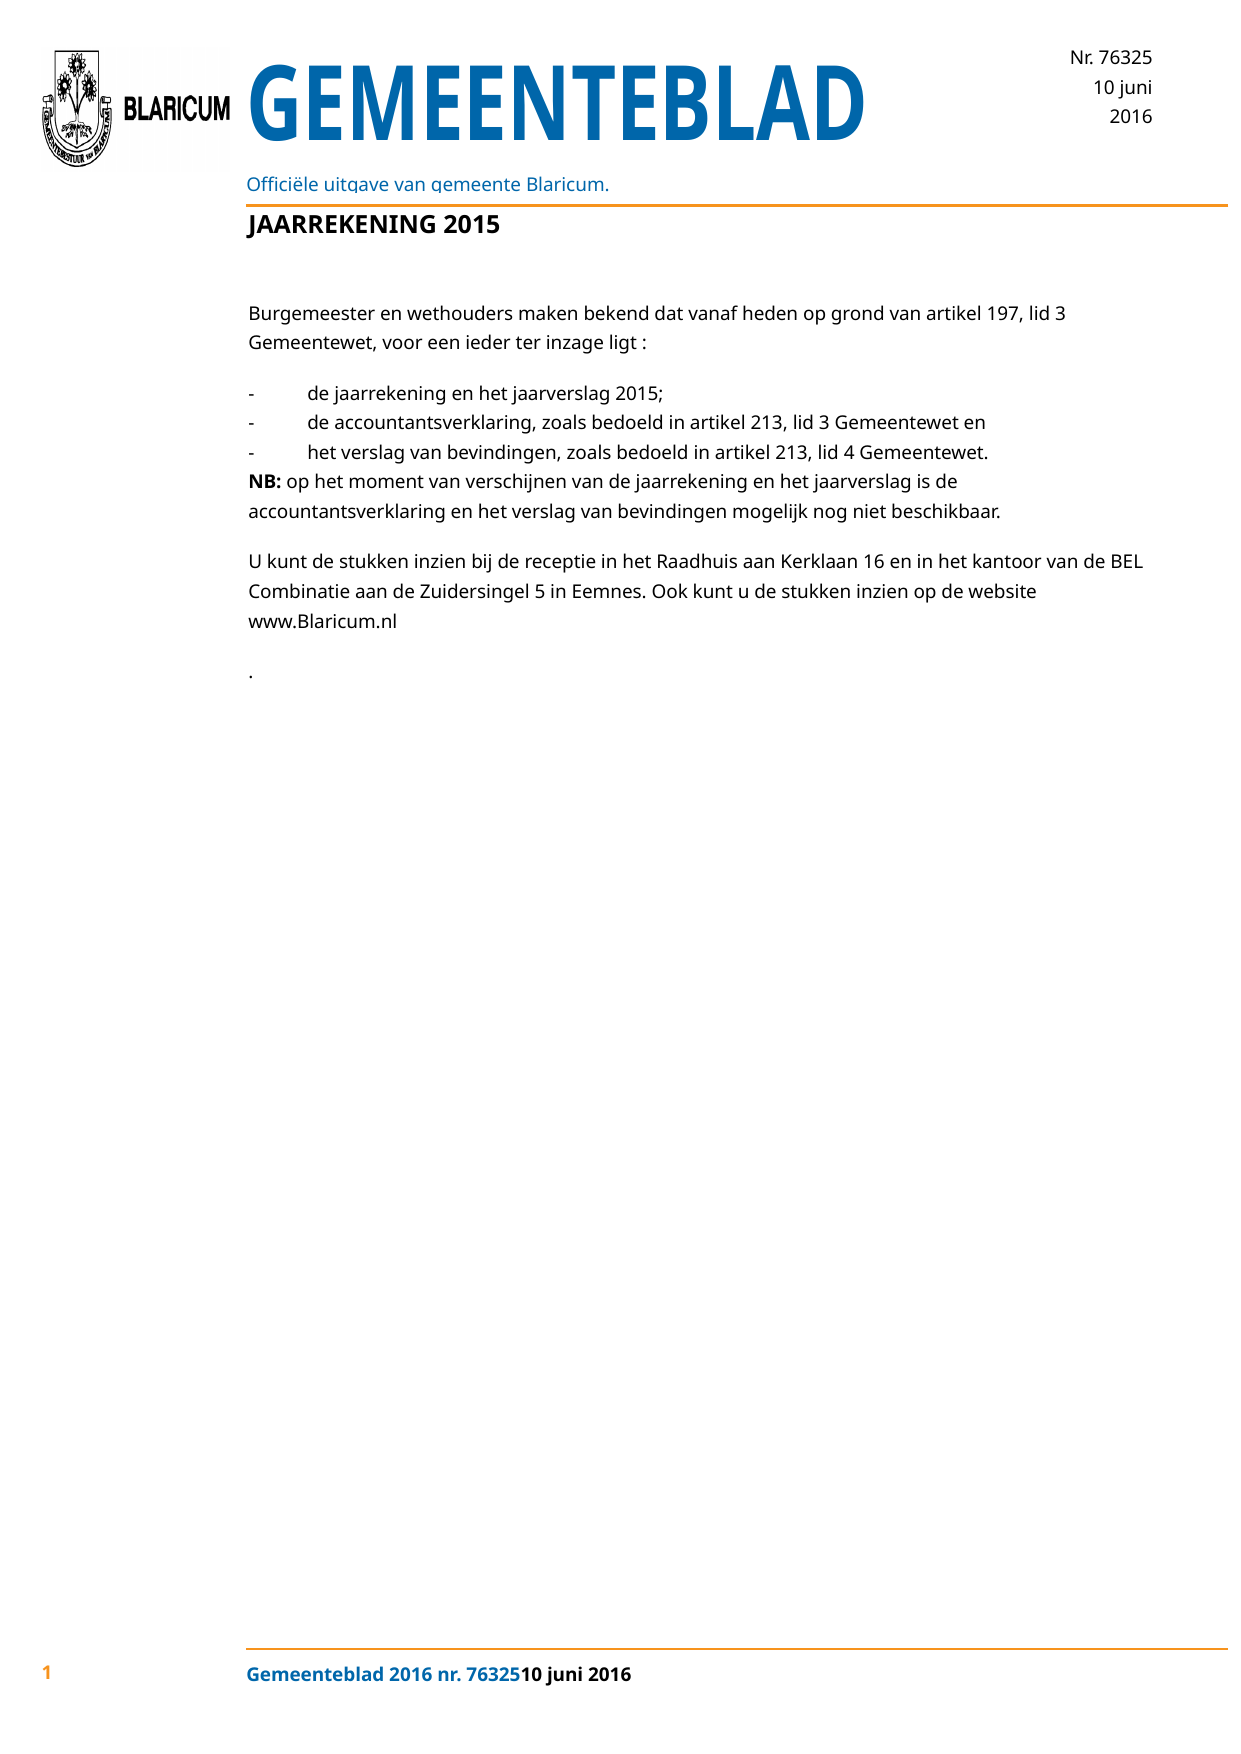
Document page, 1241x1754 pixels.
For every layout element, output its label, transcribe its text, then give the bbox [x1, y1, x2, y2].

text U kunt de stukken inzien bij de receptie in het Raadhuis aan Kerklaan 16 en in het kantoor van de BEL Combinatie aan de Zuidersingel 5 in Eemnes. Ook kunt u de stukken inzien op de website www.Blaricum.nl [248, 549, 1152, 633]
picture [41, 47, 231, 172]
text NB: op het moment van verschijnen van de jaarrekening en het jaarverslag is de accountantsverklaring en het verslag van bevindingen mogelijk nog niet beschikbaar. [248, 469, 1152, 524]
text . [248, 658, 1152, 684]
list het verslag van bevindingen, zoals bedoeld in artikel 213, lid 4 Gemeentewet. [248, 439, 1152, 465]
list de jaarrekening en het jaarverslag 2015; [248, 380, 1152, 406]
text Burgemeester en wethouders maken bekend dat vanaf heden op grond van artikel 197, lid 3 Gemeentewet, voor een ieder ter inzage ligt : [248, 300, 1152, 355]
text JAARREKENING 2015 [248, 207, 1152, 241]
list de accountantsverklaring, zoals bedoeld in artikel 213, lid 3 Gemeentewet en [248, 409, 1152, 435]
